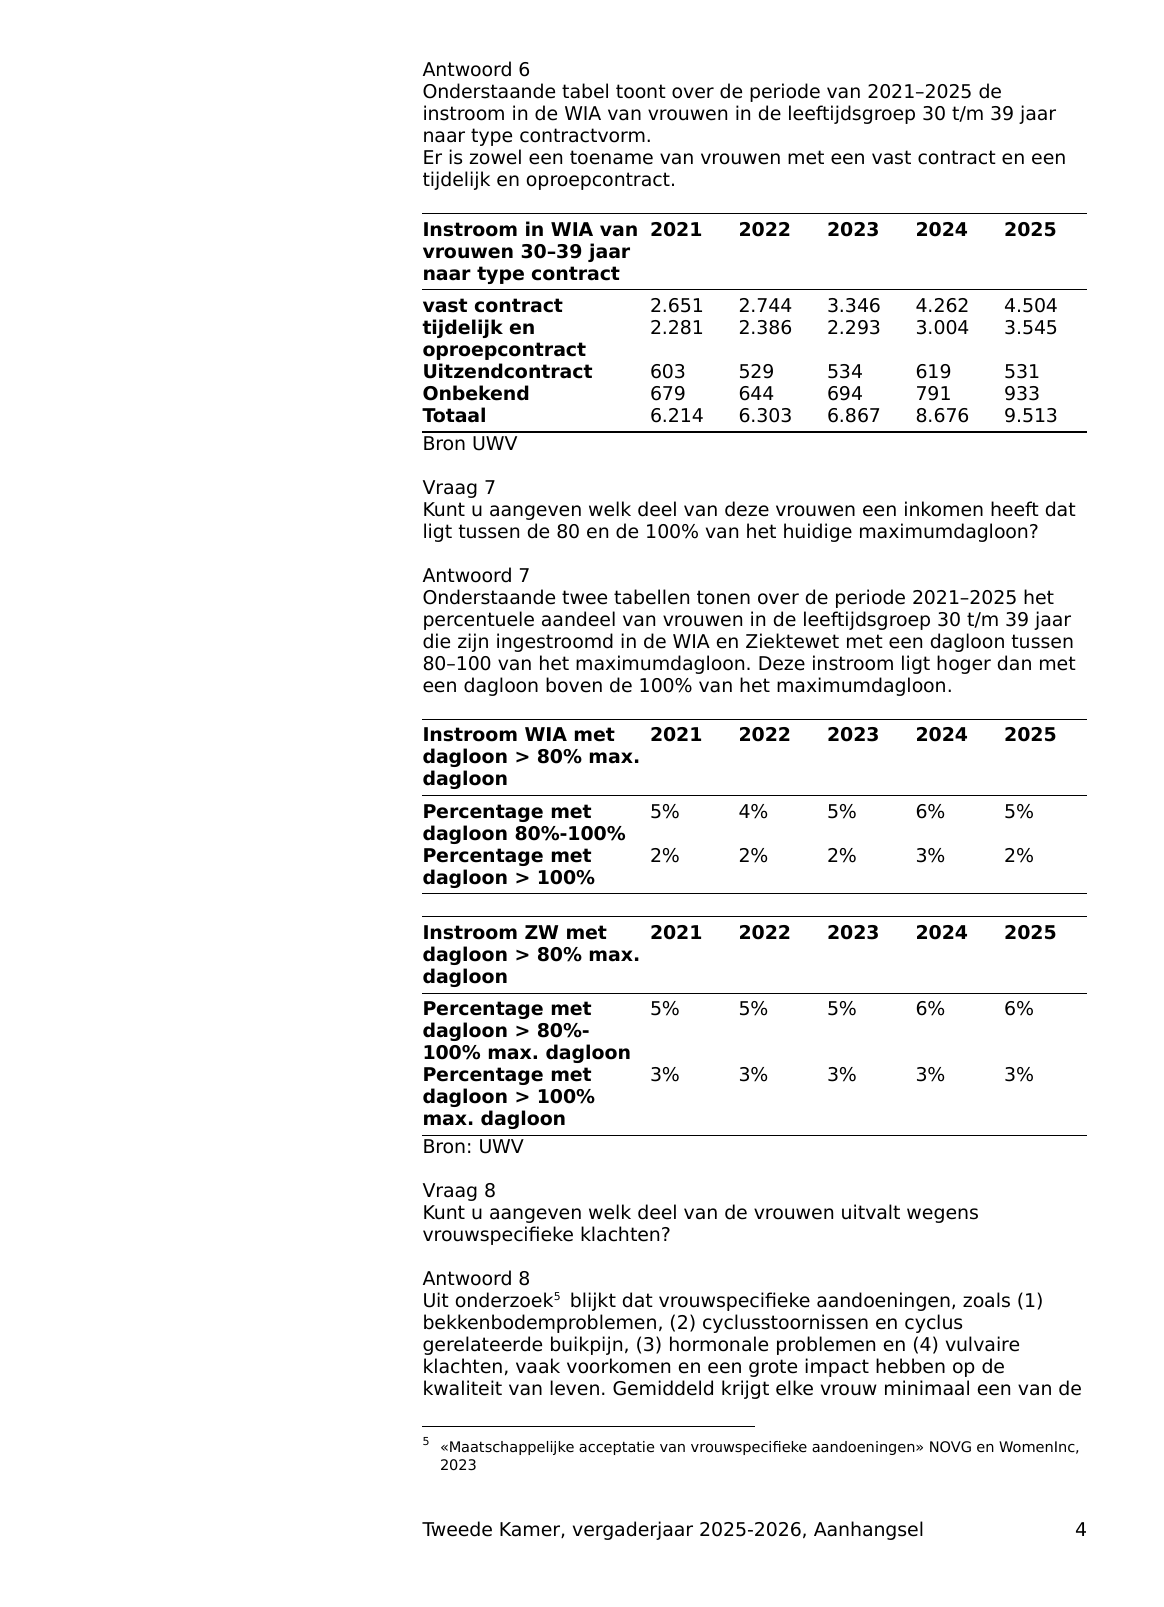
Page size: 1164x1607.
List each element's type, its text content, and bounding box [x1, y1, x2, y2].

table_header 2022 [732, 214, 821, 289]
table_cell 6.303 [732, 405, 821, 431]
text Uit onderzoek blijkt dat vrouwspecifieke aandoeningen, zoals (1) bekkenbodemproblemen, (2) cyclusstoornissen en cyclus gerelateerde buikpijn, (3) hormonale problemen en (4) vulvaire klachten, vaak voorkomen en een grote impact hebben op de kwaliteit van leven. Gemiddeld krijgt elke vrouw minimaal een van de [422, 1290, 1087, 1400]
table_cell 6% [998, 994, 1087, 1064]
table_cell Percentage met dagloon > 100% [422, 845, 644, 893]
table_header 2023 [821, 720, 909, 795]
table_cell 603 [644, 361, 732, 383]
table_cell 4.262 [910, 290, 998, 317]
table_cell 791 [910, 383, 998, 405]
text Onderstaande twee tabellen tonen over de periode 2021–2025 het percentuele aandeel van vrouwen in de leeftijdsgroep 30 t/m 39 jaar die zijn ingestroomd in de WIA en Ziektewet met een dagloon tussen 80–100 van het maximumdagloon. Deze instroom ligt hoger dan met een dagloon boven de 100% van het maximumdagloon. [422, 587, 1087, 697]
table_cell 6% [910, 796, 998, 844]
text Antwoord 6 [422, 59, 1087, 81]
table_header 2023 [821, 917, 909, 992]
table_cell Bron: UWV [422, 1136, 1087, 1158]
table_header 2024 [910, 214, 998, 289]
table_cell 2.293 [821, 317, 909, 361]
table_cell 3% [910, 1064, 998, 1135]
table_cell 2% [644, 845, 732, 893]
table_cell 3.004 [910, 317, 998, 361]
table_cell 5% [644, 994, 732, 1064]
table_cell 5% [732, 994, 821, 1064]
table_header Instroom WIA met dagloon > 80% max. dagloon [422, 720, 644, 795]
table_header 2021 [644, 214, 732, 289]
table_cell 4.504 [998, 290, 1087, 317]
table_cell 9.513 [998, 405, 1087, 431]
text Er is zowel een toename van vrouwen met een vast contract en een tijdelijk en oproepcontract. [422, 147, 1087, 191]
table_cell 2.386 [732, 317, 821, 361]
table_header 2024 [910, 917, 998, 992]
table_cell Percentage met dagloon > 80%-100% max. dagloon [422, 994, 644, 1064]
text Vraag 8 [422, 1180, 1087, 1202]
table_cell Percentage met dagloon 80%-100% [422, 796, 644, 844]
table_header 2025 [998, 214, 1087, 289]
table_cell Bron UWV [422, 433, 1087, 454]
table_header 2022 [732, 917, 821, 992]
text Antwoord 8 [422, 1268, 1087, 1290]
table_cell 3% [821, 1064, 909, 1135]
table_cell 619 [910, 361, 998, 383]
table_header 2024 [910, 720, 998, 795]
table_cell 6.867 [821, 405, 909, 431]
table_cell 3.545 [998, 317, 1087, 361]
table_cell 933 [998, 383, 1087, 405]
table_cell 679 [644, 383, 732, 405]
table_cell Percentage met dagloon > 100% max. dagloon [422, 1064, 644, 1135]
table_cell 534 [821, 361, 909, 383]
table_cell 644 [732, 383, 821, 405]
table_cell Onbekend [422, 383, 644, 405]
table_cell 529 [732, 361, 821, 383]
text «Maatschappelijke acceptatie van vrouwspecifieke aandoeningen» NOVG en WomenInc, 2023 [422, 1435, 1087, 1474]
table_cell 8.676 [910, 405, 998, 431]
table_cell 2.651 [644, 290, 732, 317]
table_cell Uitzendcontract [422, 361, 644, 383]
table_header 2025 [998, 917, 1087, 992]
table_cell 3% [910, 845, 998, 893]
table_cell vast contract [422, 290, 644, 317]
text Kunt u aangeven welk deel van deze vrouwen een inkomen heeft dat ligt tussen de 80 en de 100% van het huidige maximumdagloon? [422, 499, 1087, 543]
table_cell 5% [821, 796, 909, 844]
table_cell Totaal [422, 405, 644, 431]
table_header 2021 [644, 720, 732, 795]
table_header 2023 [821, 214, 909, 289]
table_cell 6.214 [644, 405, 732, 431]
table_header Instroom ZW met dagloon > 80% max. dagloon [422, 917, 644, 992]
table_cell 3% [998, 1064, 1087, 1135]
text Antwoord 7 [422, 565, 1087, 587]
table_cell 5% [998, 796, 1087, 844]
table_cell 5% [821, 994, 909, 1064]
text Vraag 7 [422, 477, 1087, 499]
table_cell 3% [644, 1064, 732, 1135]
table_cell 6% [910, 994, 998, 1064]
table_header 2022 [732, 720, 821, 795]
table_cell 2.744 [732, 290, 821, 317]
table_cell 3% [732, 1064, 821, 1135]
table_cell 3.346 [821, 290, 909, 317]
table_cell 4% [732, 796, 821, 844]
table_cell 2.281 [644, 317, 732, 361]
table_cell 694 [821, 383, 909, 405]
table_header Instroom in WIA van vrouwen 30–39 jaar naar type contract [422, 214, 644, 289]
table_cell 2% [732, 845, 821, 893]
table_header 2021 [644, 917, 732, 992]
table_cell 2% [821, 845, 909, 893]
text Onderstaande tabel toont over de periode van 2021–2025 de instroom in de WIA van vrouwen in de leeftijdsgroep 30 t/m 39 jaar naar type contractvorm. [422, 81, 1087, 147]
table_cell tijdelijk en oproepcontract [422, 317, 644, 361]
table_cell 5% [644, 796, 732, 844]
text Kunt u aangeven welk deel van de vrouwen uitvalt wegens vrouwspecifieke klachten? [422, 1202, 1087, 1246]
table_header 2025 [998, 720, 1087, 795]
table_cell 2% [998, 845, 1087, 893]
table_cell 531 [998, 361, 1087, 383]
